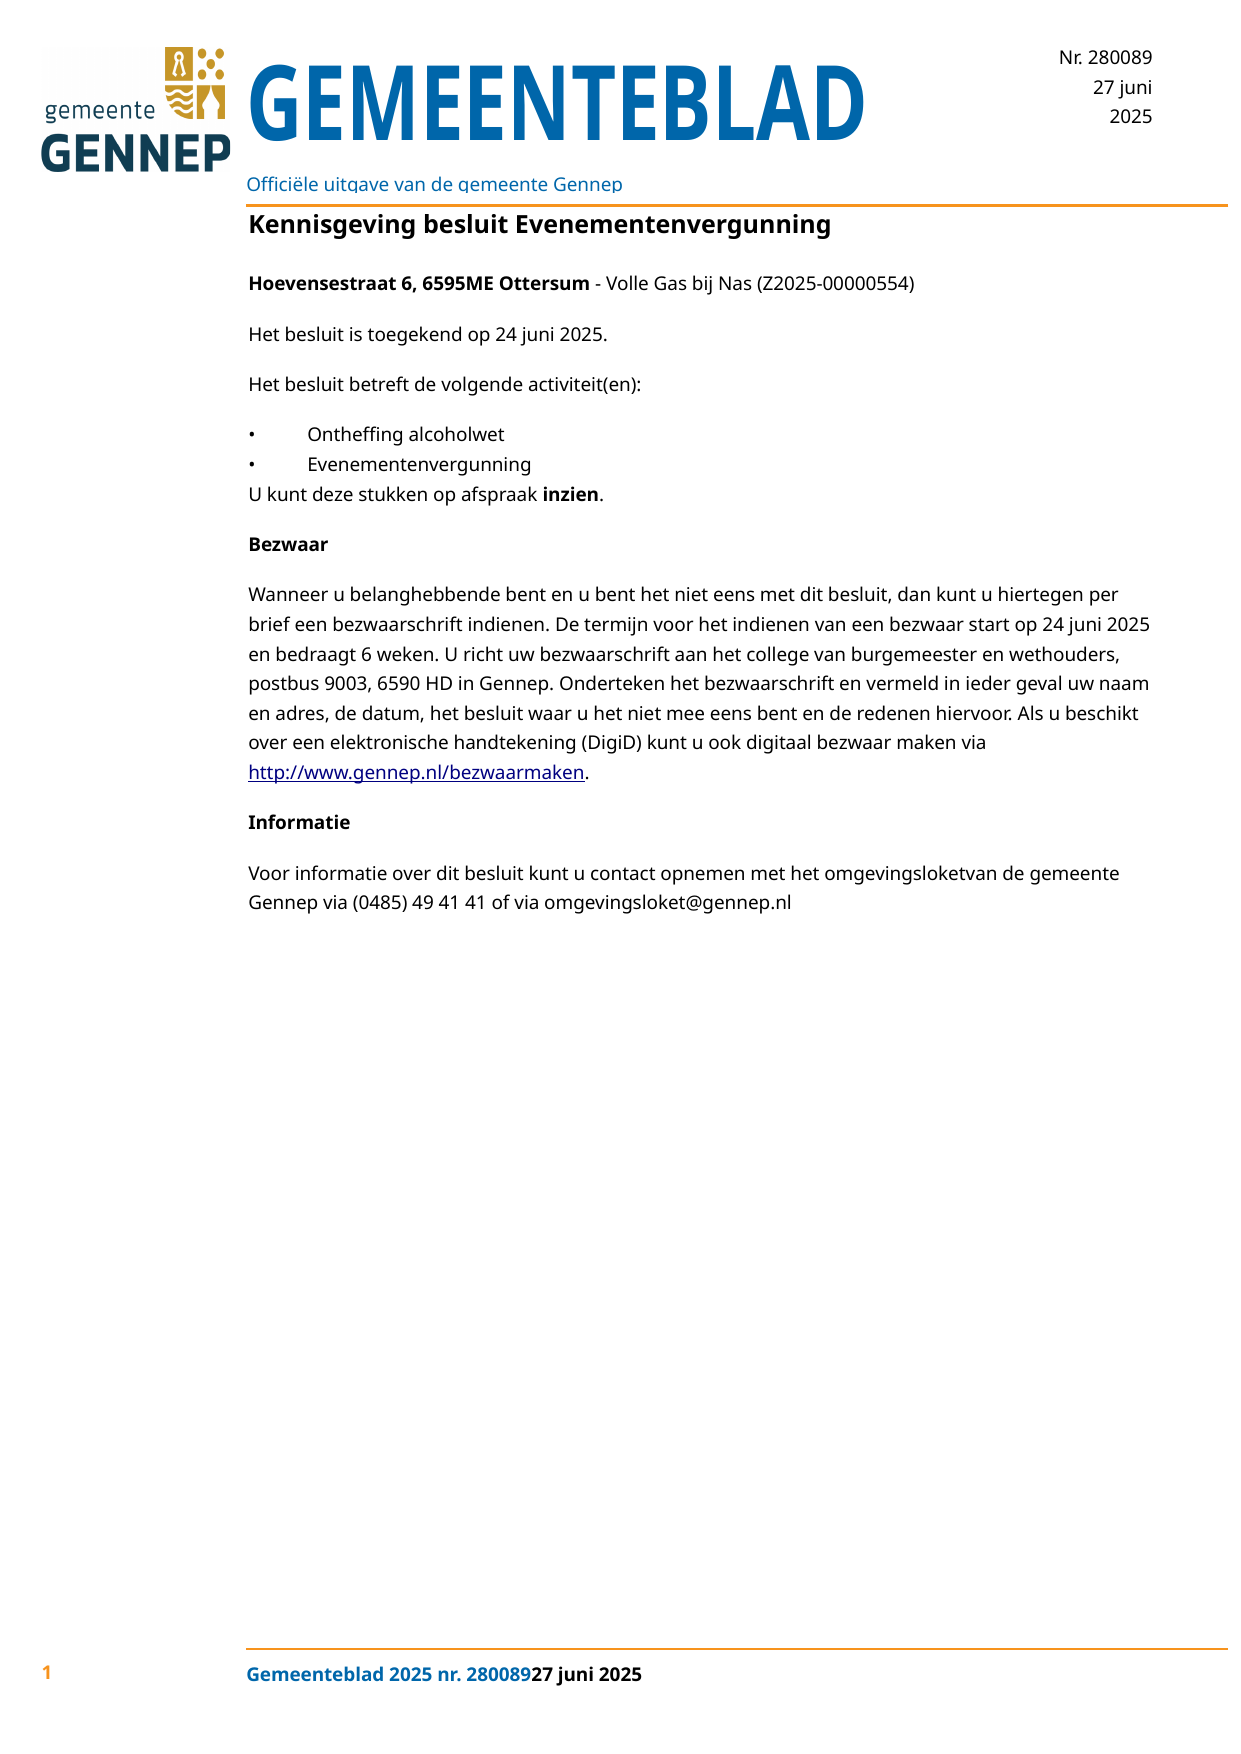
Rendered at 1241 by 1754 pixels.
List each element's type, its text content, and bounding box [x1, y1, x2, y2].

text Wanneer u belanghebbende bent en u bent het niet eens met dit besluit, dan kunt u hiertegen per brief een bezwaarschrift indienen. De termijn voor het indienen van een bezwaar start op 24 juni 2025 en bedraagt 6 weken. U richt uw bezwaarschrift aan het college van burgemeester en wethouders, postbus 9003, 6590 HD in Gennep. Onderteken het bezwaarschrift en vermeld in ieder geval uw naam en adres, de datum, het besluit waar u het niet mee eens bent en de redenen hiervoor. Als u beschikt over een elektronische handtekening (DigiD) kunt u ook digitaal bezwaar maken via http://www.gennep.nl/bezwaarmaken. [248, 582, 1152, 785]
text Voor informatie over dit besluit kunt u contact opnemen met het omgevingsloketvan de gemeente Gennep via (0485) 49 41 41 of via omgevingsloket@gennep.nl [248, 860, 1152, 915]
text U kunt deze stukken op afspraak inzien. [248, 481, 1152, 506]
text Hoevensestraat 6, 6595ME Ottersum - Volle Gas bij Nas (Z2025-00000554) [248, 270, 1152, 296]
picture [41, 47, 231, 172]
text Informatie [248, 809, 1152, 835]
list Evenementenvergunning [248, 451, 1152, 477]
text Bezwaar [248, 531, 1152, 557]
text Het besluit is toegekend op 24 juni 2025. [248, 321, 1152, 346]
text Kennisgeving besluit Evenementenvergunning [248, 207, 1152, 241]
text Het besluit betreft de volgende activiteit(en): [248, 371, 1152, 397]
list Ontheffing alcoholwet [248, 422, 1152, 447]
